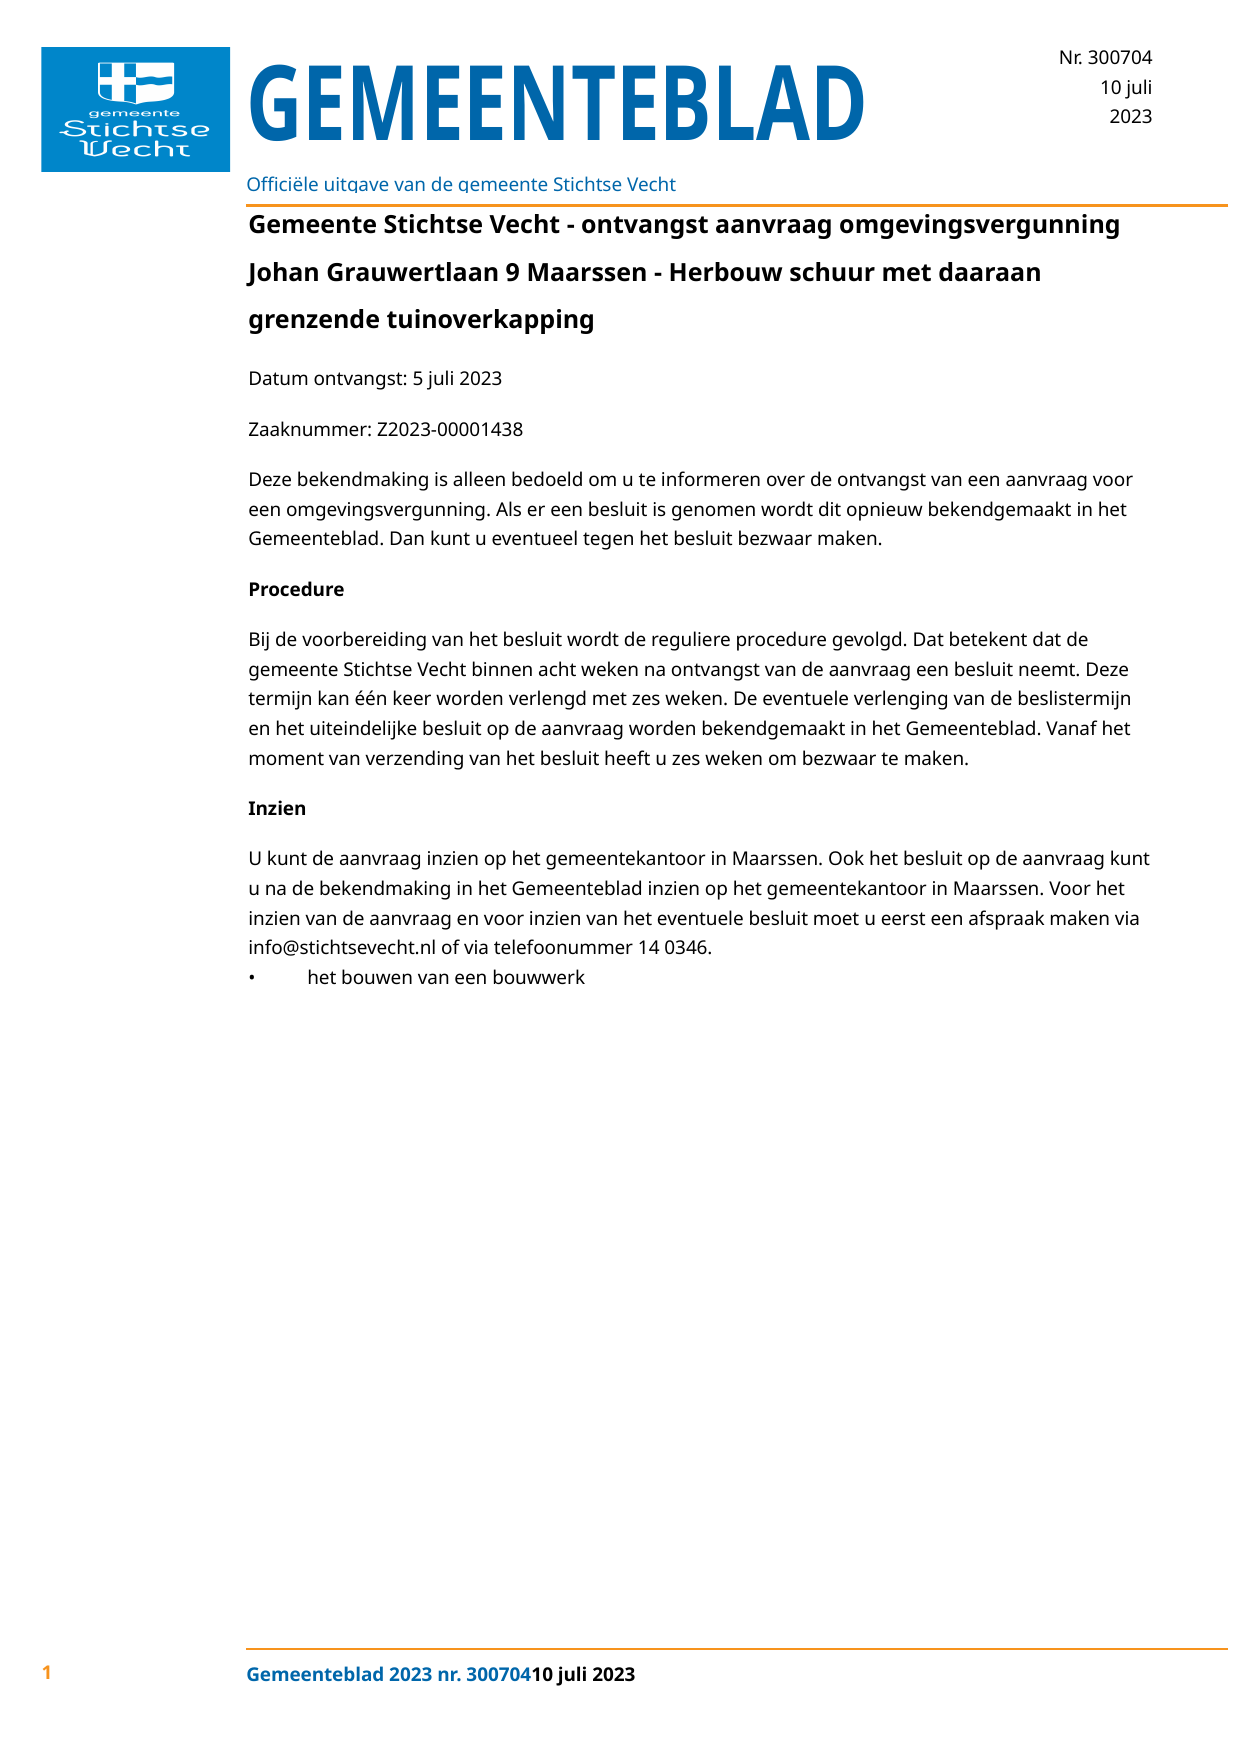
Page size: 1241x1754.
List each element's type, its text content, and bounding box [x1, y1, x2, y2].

picture [137, 63, 174, 103]
text U kunt de aanvraag inzien op het gemeentekantoor in Maarssen. Ook het besluit op de aanvraag kunt u na de bekendmaking in het Gemeenteblad inzien op het gemeentekantoor in Maarssen. Voor het inzien van de aanvraag en voor inzien van het eventuele besluit moet u eerst een afspraak maken via info@stichtsevecht.nl of via telefoonummer 14 0346. [248, 846, 1152, 960]
picture [99, 63, 135, 101]
text Deze bekendmaking is alleen bedoeld om u te informeren over de ontvangst van een aanvraag voor een omgevingsvergunning. Als er een besluit is genomen wordt dit opnieuw bekendgemaakt in het Gemeenteblad. Dan kunt u eventueel tegen het besluit bezwaar maken. [248, 466, 1152, 551]
text Gemeente Stichtse Vecht - ontvangst aanvraag omgevingsvergunning Johan Grauwertlaan 9 Maarssen - Herbouw schuur met daaraan grenzende tuinoverkapping [248, 207, 1152, 336]
list het bouwen van een bouwwerk [248, 964, 1152, 989]
text Bij de voorbereiding van het besluit wordt de reguliere procedure gevolgd. Dat betekent dat de gemeente Stichtse Vecht binnen acht weken na ontvangst van de aanvraag een besluit neemt. Deze termijn kan één keer worden verlengd met zes weken. De eventuele verlenging van de beslistermijn en het uiteindelijke besluit op de aanvraag worden bekendgemaakt in het Gemeenteblad. Vanaf het moment van verzending van het besluit heeft u zes weken om bezwaar te maken. [248, 626, 1152, 770]
text Inzien [248, 795, 1152, 821]
text Datum ontvangst: 5 juli 2023 [248, 366, 1152, 391]
text Procedure [248, 576, 1152, 602]
text Zaaknummer: Z2023-00001438 [248, 416, 1152, 442]
